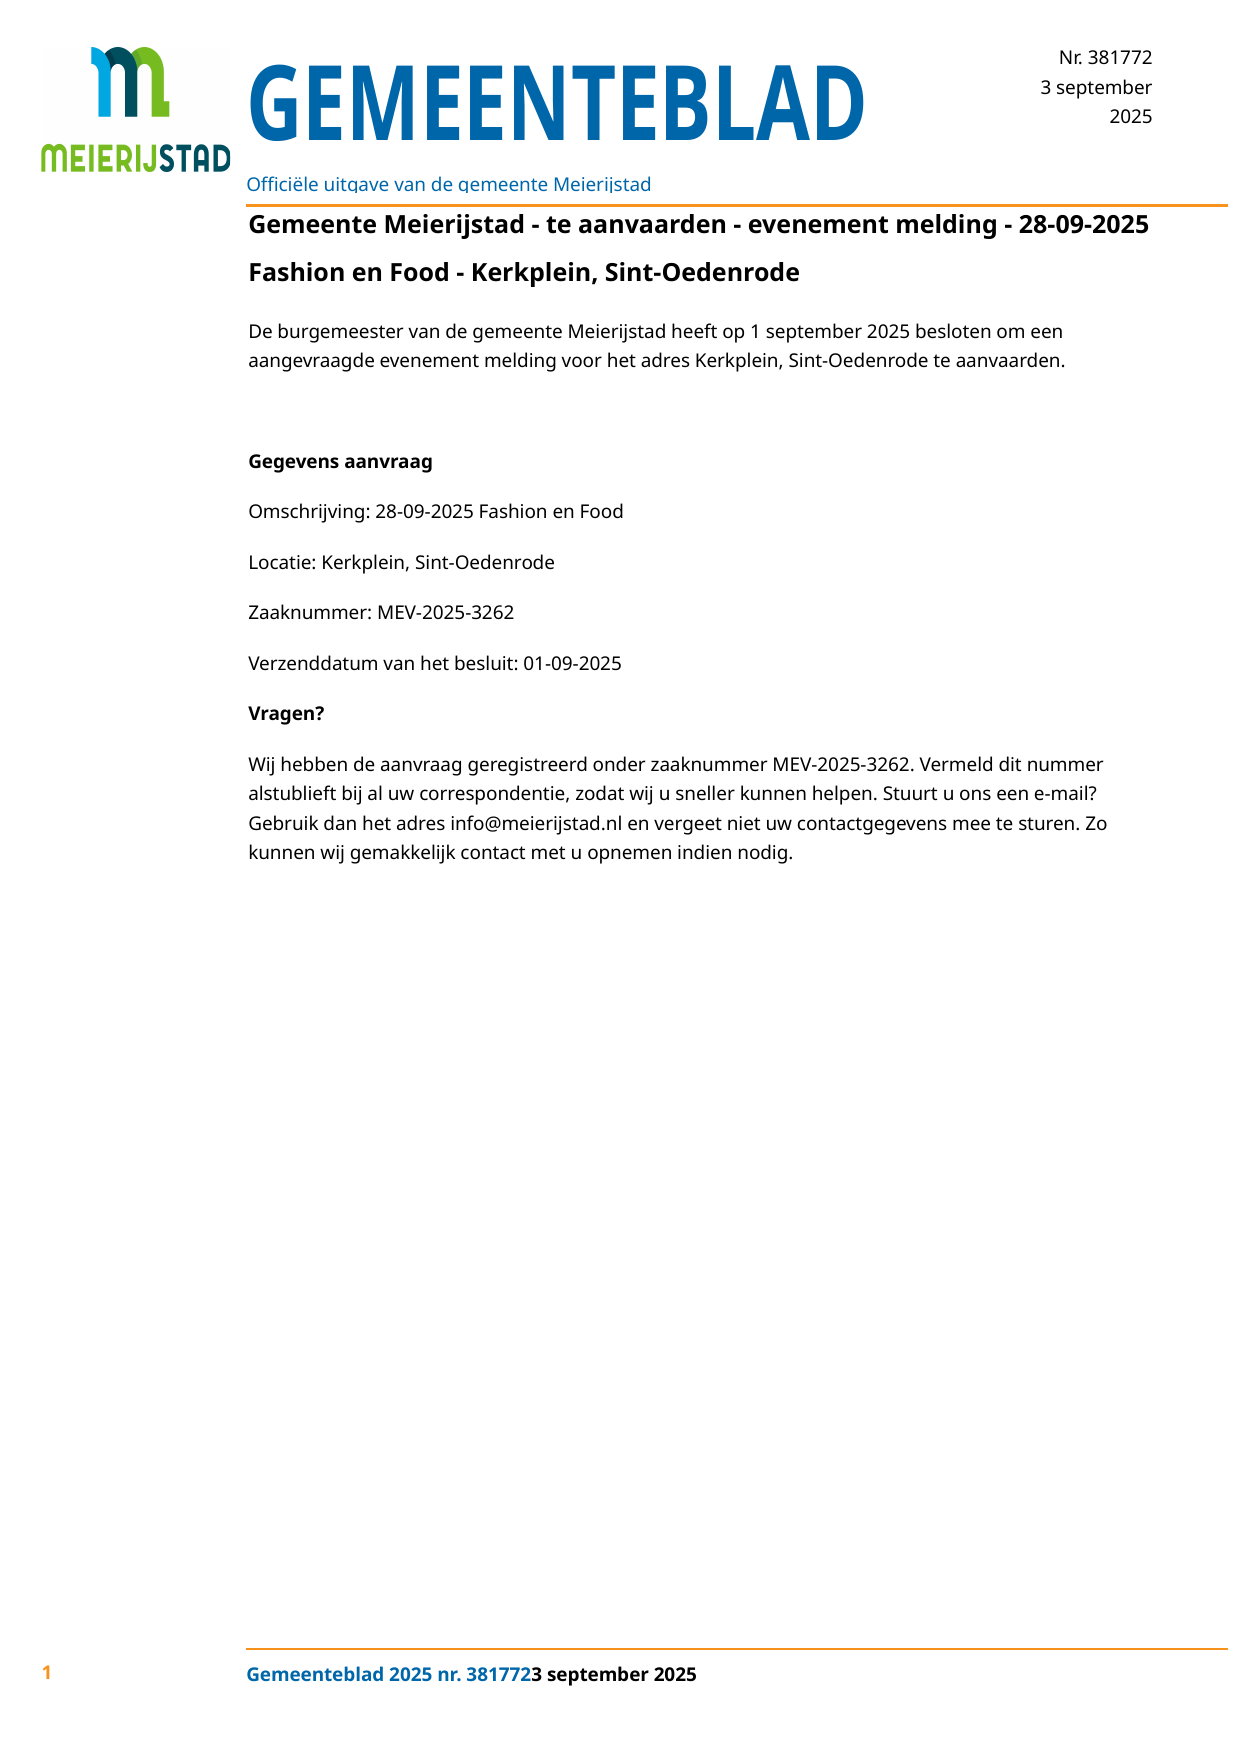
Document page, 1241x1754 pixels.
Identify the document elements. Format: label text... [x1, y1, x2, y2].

picture [41, 47, 231, 172]
text Wij hebben de aanvraag geregistreerd onder zaaknummer MEV-2025-3262. Vermeld dit nummer alstublieft bij al uw correspondentie, zodat wij u sneller kunnen helpen. Stuurt u ons een e-mail? Gebruik dan het adres info@meierijstad.nl en vergeet niet uw contactgegevens mee te sturen. Zo kunnen wij gemakkelijk contact met u opnemen indien nodig. [248, 751, 1152, 865]
text Omschrijving: 28-09-2025 Fashion en Food [248, 499, 1152, 524]
text Verzenddatum van het besluit: 01-09-2025 [248, 650, 1152, 676]
text Locatie: Kerkplein, Sint-Oedenrode [248, 549, 1152, 575]
text Gemeente Meierijstad - te aanvaarden - evenement melding - 28-09-2025 Fashion en Food - Kerkplein, Sint-Oedenrode [248, 207, 1152, 288]
text De burgemeester van de gemeente Meierijstad heeft op 1 september 2025 besloten om een aangevraagde evenement melding voor het adres Kerkplein, Sint-Oedenrode te aanvaarden. [248, 318, 1152, 373]
text Vragen? [248, 700, 1152, 726]
text Zaaknummer: MEV-2025-3262 [248, 599, 1152, 625]
text Gegevens aanvraag [248, 448, 1152, 474]
